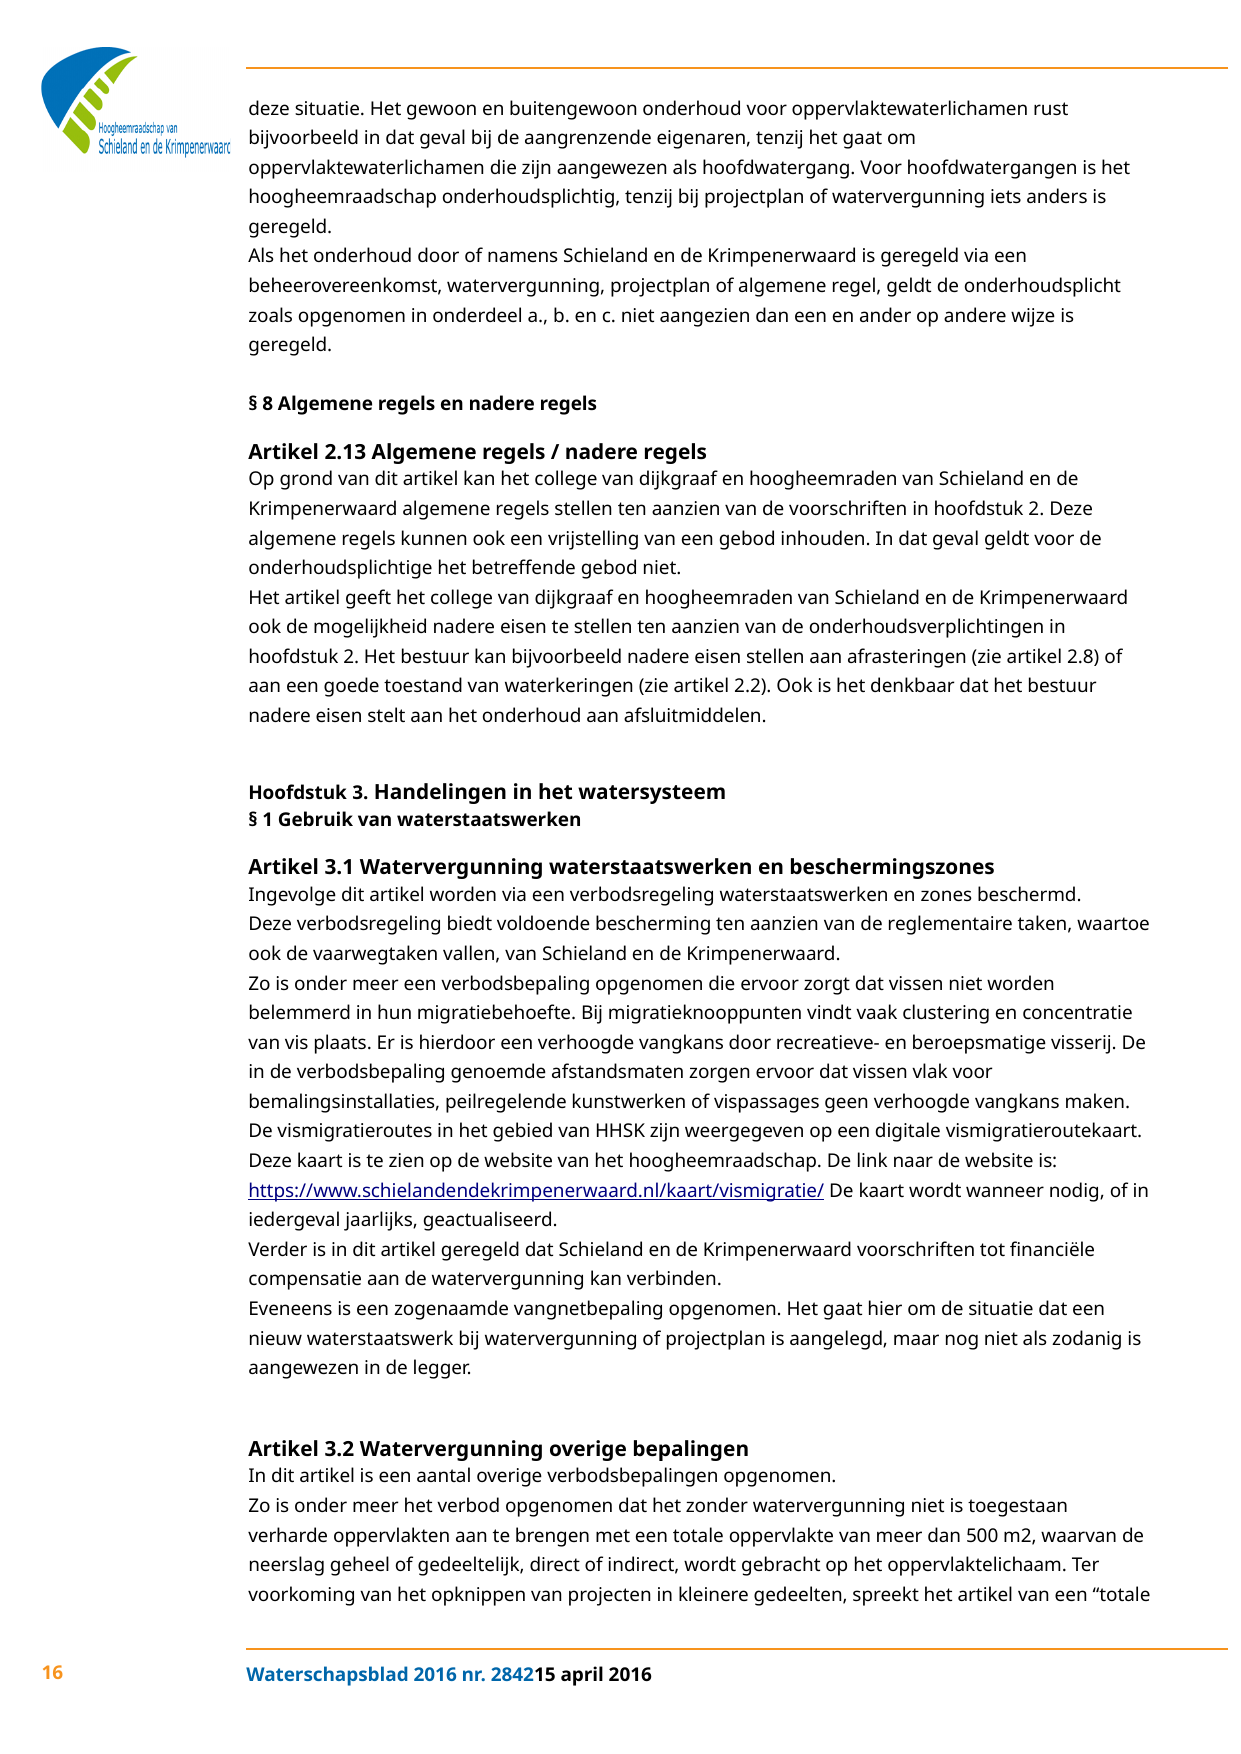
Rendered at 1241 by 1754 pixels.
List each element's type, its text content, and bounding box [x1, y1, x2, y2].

text deze situatie. Het gewoon en buitengewoon onderhoud voor oppervlaktewaterlichamen rust bijvoorbeeld in dat geval bij de aangrenzende eigenaren, tenzij het gaat om oppervlaktewaterlichamen die zijn aangewezen als hoofdwatergang. Voor hoofdwatergangen is het hoogheemraadschap onderhoudsplichtig, tenzij bij projectplan of watervergunning iets anders is geregeld. [248, 95, 1152, 239]
text Ingevolge dit artikel worden via een verbodsregeling waterstaatswerken en zones beschermd. [248, 881, 1152, 907]
text Het artikel geeft het college van dijkgraaf en hoogheemraden van Schieland en de Krimpenerwaard ook de mogelijkheid nadere eisen te stellen ten aanzien van de onderhoudsverplichtingen in hoofdstuk 2. Het bestuur kan bijvoorbeeld nadere eisen stellen aan afrasteringen (zie artikel 2.8) of aan een goede toestand van waterkeringen (zie artikel 2.2). Ook is het denkbaar dat het bestuur nadere eisen stelt aan het onderhoud aan afsluitmiddelen. [248, 584, 1152, 728]
text § 8 Algemene regels en nadere regels [248, 391, 1152, 416]
text Artikel 3.1 Watervergunning waterstaatswerken en beschermingszones [248, 852, 1152, 881]
text Artikel 3.2 Watervergunning overige bepalingen [248, 1434, 1152, 1463]
text In dit artikel is een aantal overige verbodsbepalingen opgenomen. [248, 1463, 1152, 1488]
text De vismigratieroutes in het gebied van HHSK zijn weergegeven op een digitale vismigratieroutekaart. Deze kaart is te zien op de website van het hoogheemraadschap. De link naar de website is: https://www.schielandendekrimpenerwaard.nl/kaart/vismigratie/ De kaart wordt wanneer nodig, of in iedergeval jaarlijks, geactualiseerd. [248, 1118, 1152, 1232]
picture [41, 47, 231, 172]
text Artikel 2.13 Algemene regels / nadere regels [248, 437, 1152, 466]
text Deze verbodsregeling biedt voldoende bescherming ten aanzien van de reglementaire taken, waartoe ook de vaarwegtaken vallen, van Schieland en de Krimpenerwaard. [248, 911, 1152, 966]
text Als het onderhoud door of namens Schieland en de Krimpenerwaard is geregeld via een beheerovereenkomst, watervergunning, projectplan of algemene regel, geldt de onderhoudsplicht zoals opgenomen in onderdeel a., b. en c. niet aangezien dan een en ander op andere wijze is geregeld. [248, 243, 1152, 357]
text § 1 Gebruik van waterstaatswerken [248, 806, 1152, 832]
text Hoofdstuk 3. Handelingen in het watersysteem [248, 777, 1152, 806]
text Op grond van dit artikel kan het college van dijkgraaf en hoogheemraden van Schieland en de Krimpenerwaard algemene regels stellen ten aanzien van de voorschriften in hoofdstuk 2. Deze algemene regels kunnen ook een vrijstelling van een gebod inhouden. In dat geval geldt voor de onderhoudsplichtige het betreffende gebod niet. [248, 466, 1152, 580]
text Zo is onder meer een verbodsbepaling opgenomen die ervoor zorgt dat vissen niet worden belemmerd in hun migratiebehoefte. Bij migratieknooppunten vindt vaak clustering en concentratie van vis plaats. Er is hierdoor een verhoogde vangkans door recreatieve- en beroepsmatige visserij. De in de verbodsbepaling genoemde afstandsmaten zorgen ervoor dat vissen vlak voor bemalingsinstallaties, peilregelende kunstwerken of vispassages geen verhoogde vangkans maken. [248, 970, 1152, 1114]
text Zo is onder meer het verbod opgenomen dat het zonder watervergunning niet is toegestaan verharde oppervlakten aan te brengen met een totale oppervlakte van meer dan 500 m2, waarvan de neerslag geheel of gedeeltelijk, direct of indirect, wordt gebracht op het oppervlaktelichaam. Ter voorkoming van het opknippen van projecten in kleinere gedeelten, spreekt het artikel van een “totale [248, 1492, 1152, 1607]
text Verder is in dit artikel geregeld dat Schieland en de Krimpenerwaard voorschriften tot financiële compensatie aan de watervergunning kan verbinden. [248, 1236, 1152, 1291]
text Eveneens is een zogenaamde vangnetbepaling opgenomen. Het gaat hier om de situatie dat een nieuw waterstaatswerk bij watervergunning of projectplan is aangelegd, maar nog niet als zodanig is aangewezen in de legger. [248, 1295, 1152, 1380]
